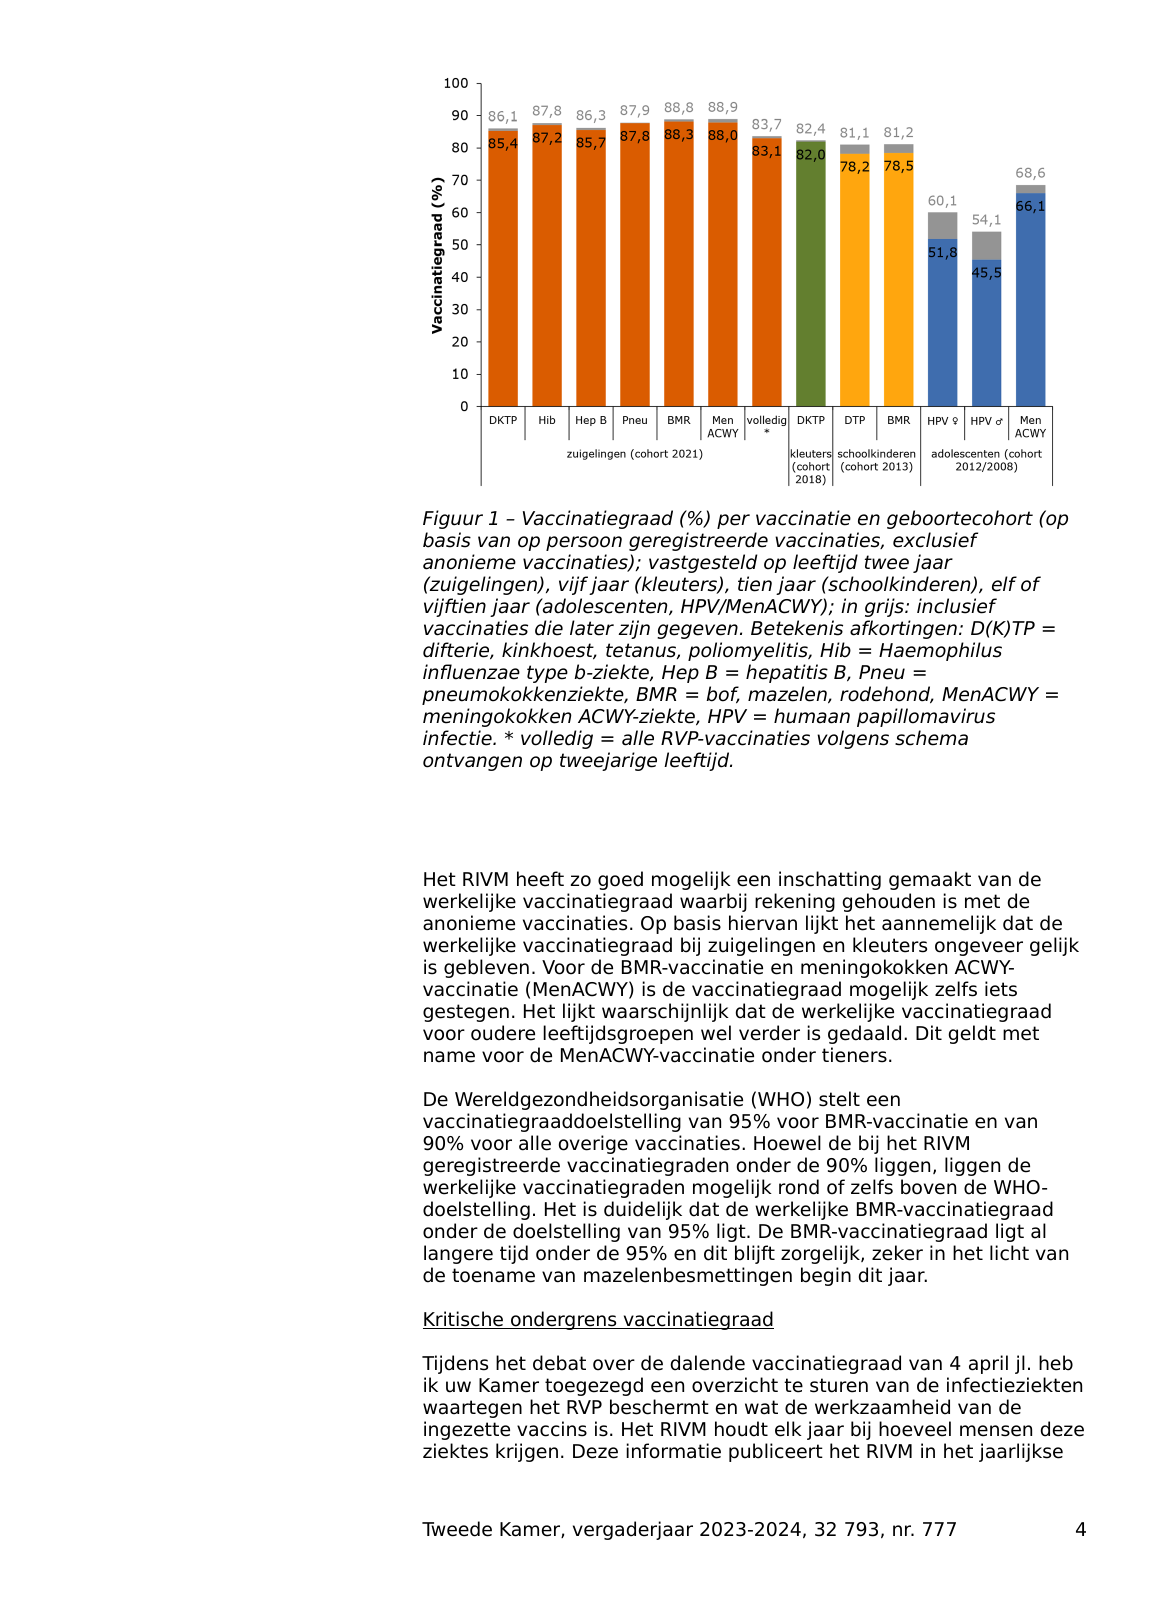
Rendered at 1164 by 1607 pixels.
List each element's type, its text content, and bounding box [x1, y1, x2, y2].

text Tijdens het debat over de dalende vaccinatiegraad van 4 april jl. heb ik uw Kamer toegezegd een overzicht te sturen van de infectieziekten waartegen het RVP beschermt en wat de werkzaamheid van de ingezette vaccins is. Het RIVM houdt elk jaar bij hoeveel mensen deze ziektes krijgen. Deze informatie publiceert het RIVM in het jaarlijkse [422, 1353, 1087, 1463]
text Het RIVM heeft zo goed mogelijk een inschatting gemaakt van de werkelijke vaccinatiegraad waarbij rekening gehouden is met de anonieme vaccinaties. Op basis hiervan lijkt het aannemelijk dat de werkelijke vaccinatiegraad bij zuigelingen en kleuters ongeveer gelijk is gebleven. Voor de BMR-vaccinatie en meningokokken ACWY-vaccinatie (MenACWY) is de vaccinatiegraad mogelijk zelfs iets gestegen. Het lijkt waarschijnlijk dat de werkelijke vaccinatiegraad voor oudere leeftijdsgroepen wel verder is gedaald. Dit geldt met name voor de MenACWY-vaccinatie onder tieners. [422, 869, 1087, 1067]
subtitle Kritische ondergrens vaccinatiegraad [422, 1309, 1087, 1331]
text Figuur 1 – Vaccinatiegraad (%) per vaccinatie en geboortecohort (op basis van op persoon geregistreerde vaccinaties, exclusief anonieme vaccinaties); vastgesteld op leeftijd twee jaar (zuigelingen), vijf jaar (kleuters), tien jaar (schoolkinderen), elf of vijftien jaar (adolescenten, HPV/MenACWY); in grijs: inclusief vaccinaties die later zijn gegeven. Betekenis afkortingen: D(K)TP = difterie, kinkhoest, tetanus, poliomyelitis, Hib = Haemophilus influenzae type b-ziekte, Hep B = hepatitis B, Pneu = pneumokokkenziekte, BMR = bof, mazelen, rodehond, MenACWY = meningokokken ACWY-ziekte, HPV = humaan papillomavirus infectie. * volledig = alle RVP-vaccinaties volgens schema ontvangen op tweejarige leeftijd. [422, 508, 1072, 772]
text De Wereldgezondheidsorganisatie (WHO) stelt een vaccinatiegraaddoelstelling van 95% voor BMR-vaccinatie en van 90% voor alle overige vaccinaties. Hoewel de bij het RIVM geregistreerde vaccinatiegraden onder de 90% liggen, liggen de werkelijke vaccinatiegraden mogelijk rond of zelfs boven de WHO-doelstelling. Het is duidelijk dat de werkelijke BMR-vaccinatiegraad onder de doelstelling van 95% ligt. De BMR-vaccinatiegraad ligt al langere tijd onder de 95% en dit blijft zorgelijk, zeker in het licht van de toename van mazelenbesmettingen begin dit jaar. [422, 1089, 1087, 1287]
picture [422, 59, 1072, 496]
